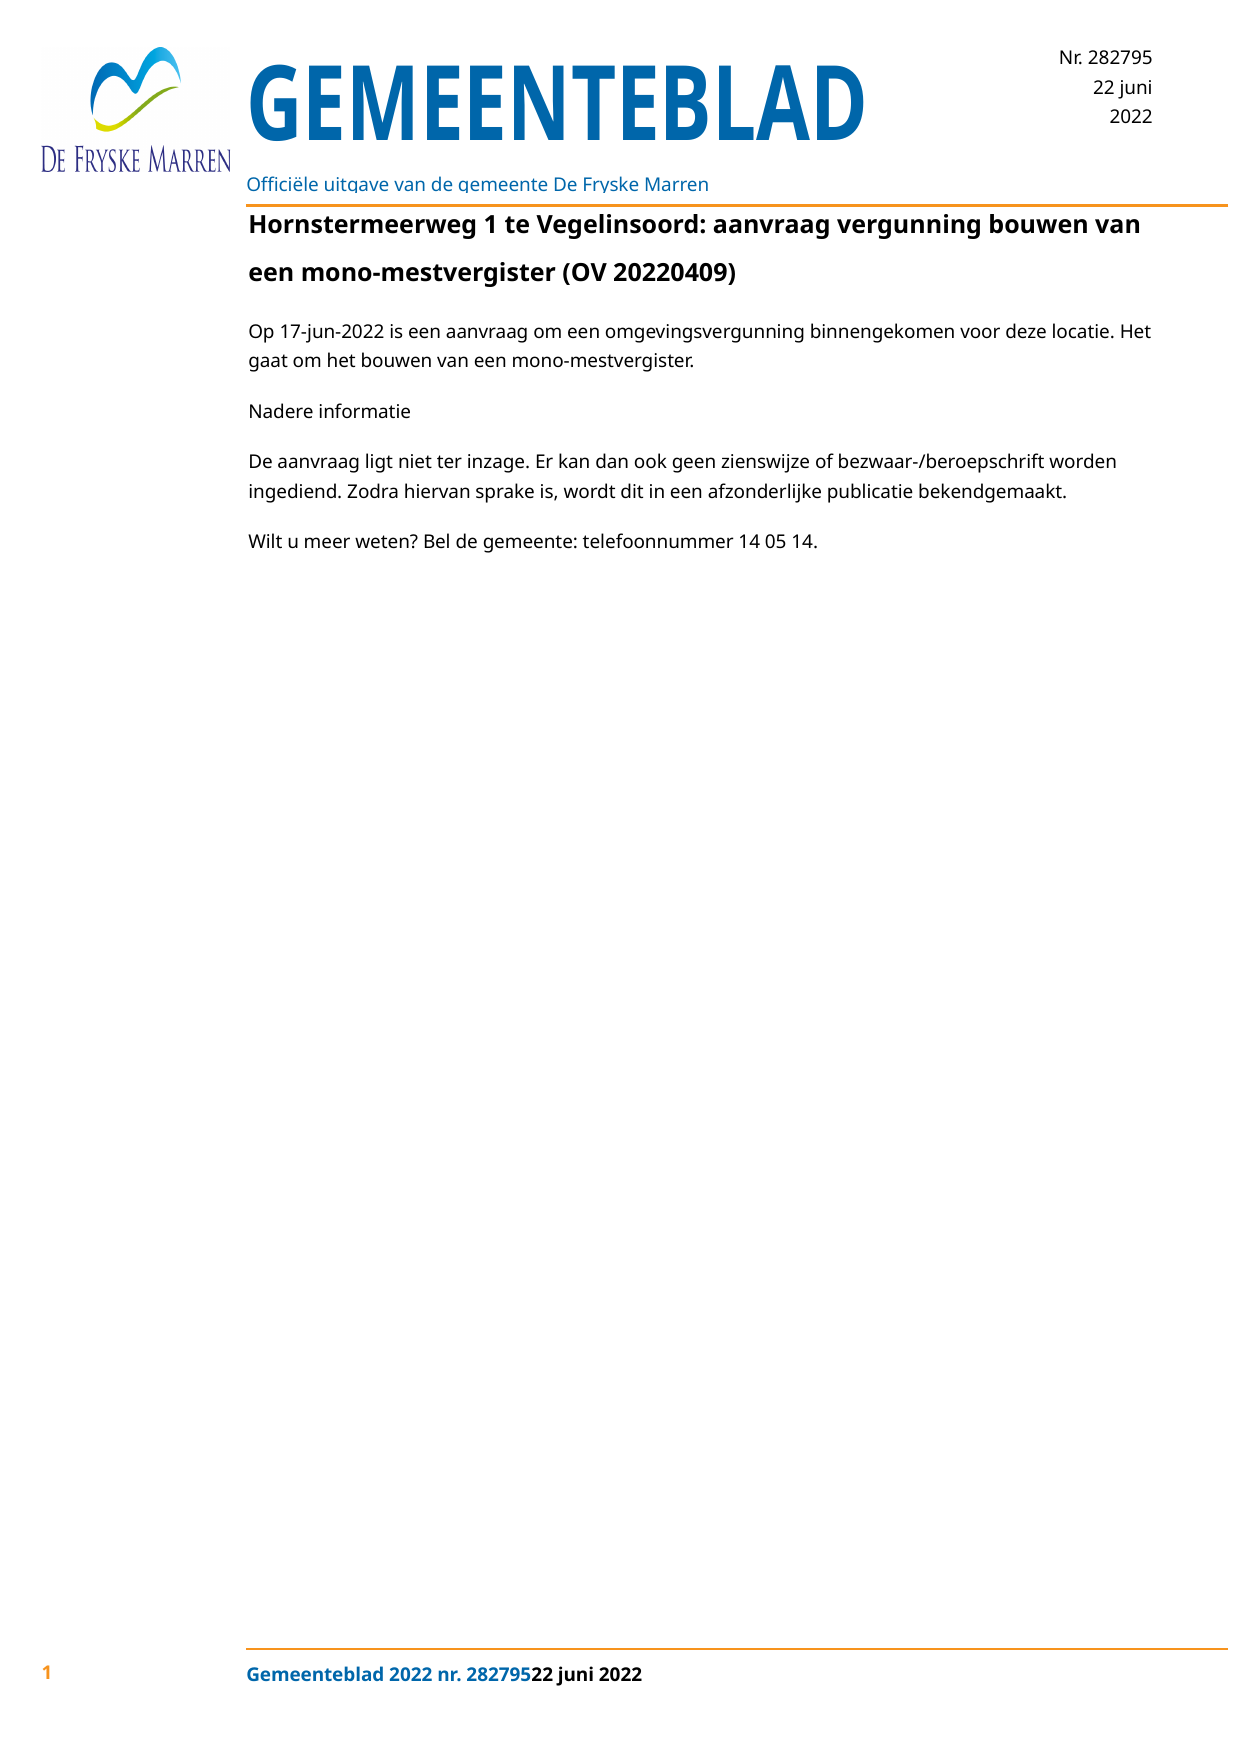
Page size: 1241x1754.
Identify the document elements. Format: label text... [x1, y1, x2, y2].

text Wilt u meer weten? Bel de gemeente: telefoonnummer 14 05 14. [248, 528, 1152, 554]
text De aanvraag ligt niet ter inzage. Er kan dan ook geen zienswijze of bezwaar-/beroepschrift worden ingediend. Zodra hiervan sprake is, wordt dit in een afzonderlijke publicatie bekendgemaakt. [248, 448, 1152, 504]
text Hornstermeerweg 1 te Vegelinsoord: aanvraag vergunning bouwen van een mono-mestvergister (OV 20220409) [248, 207, 1152, 288]
picture [41, 47, 231, 172]
text Op 17-jun-2022 is een aanvraag om een omgevingsvergunning binnengekomen voor deze locatie. Het gaat om het bouwen van een mono-mestvergister. [248, 318, 1152, 373]
text Nadere informatie [248, 398, 1152, 424]
